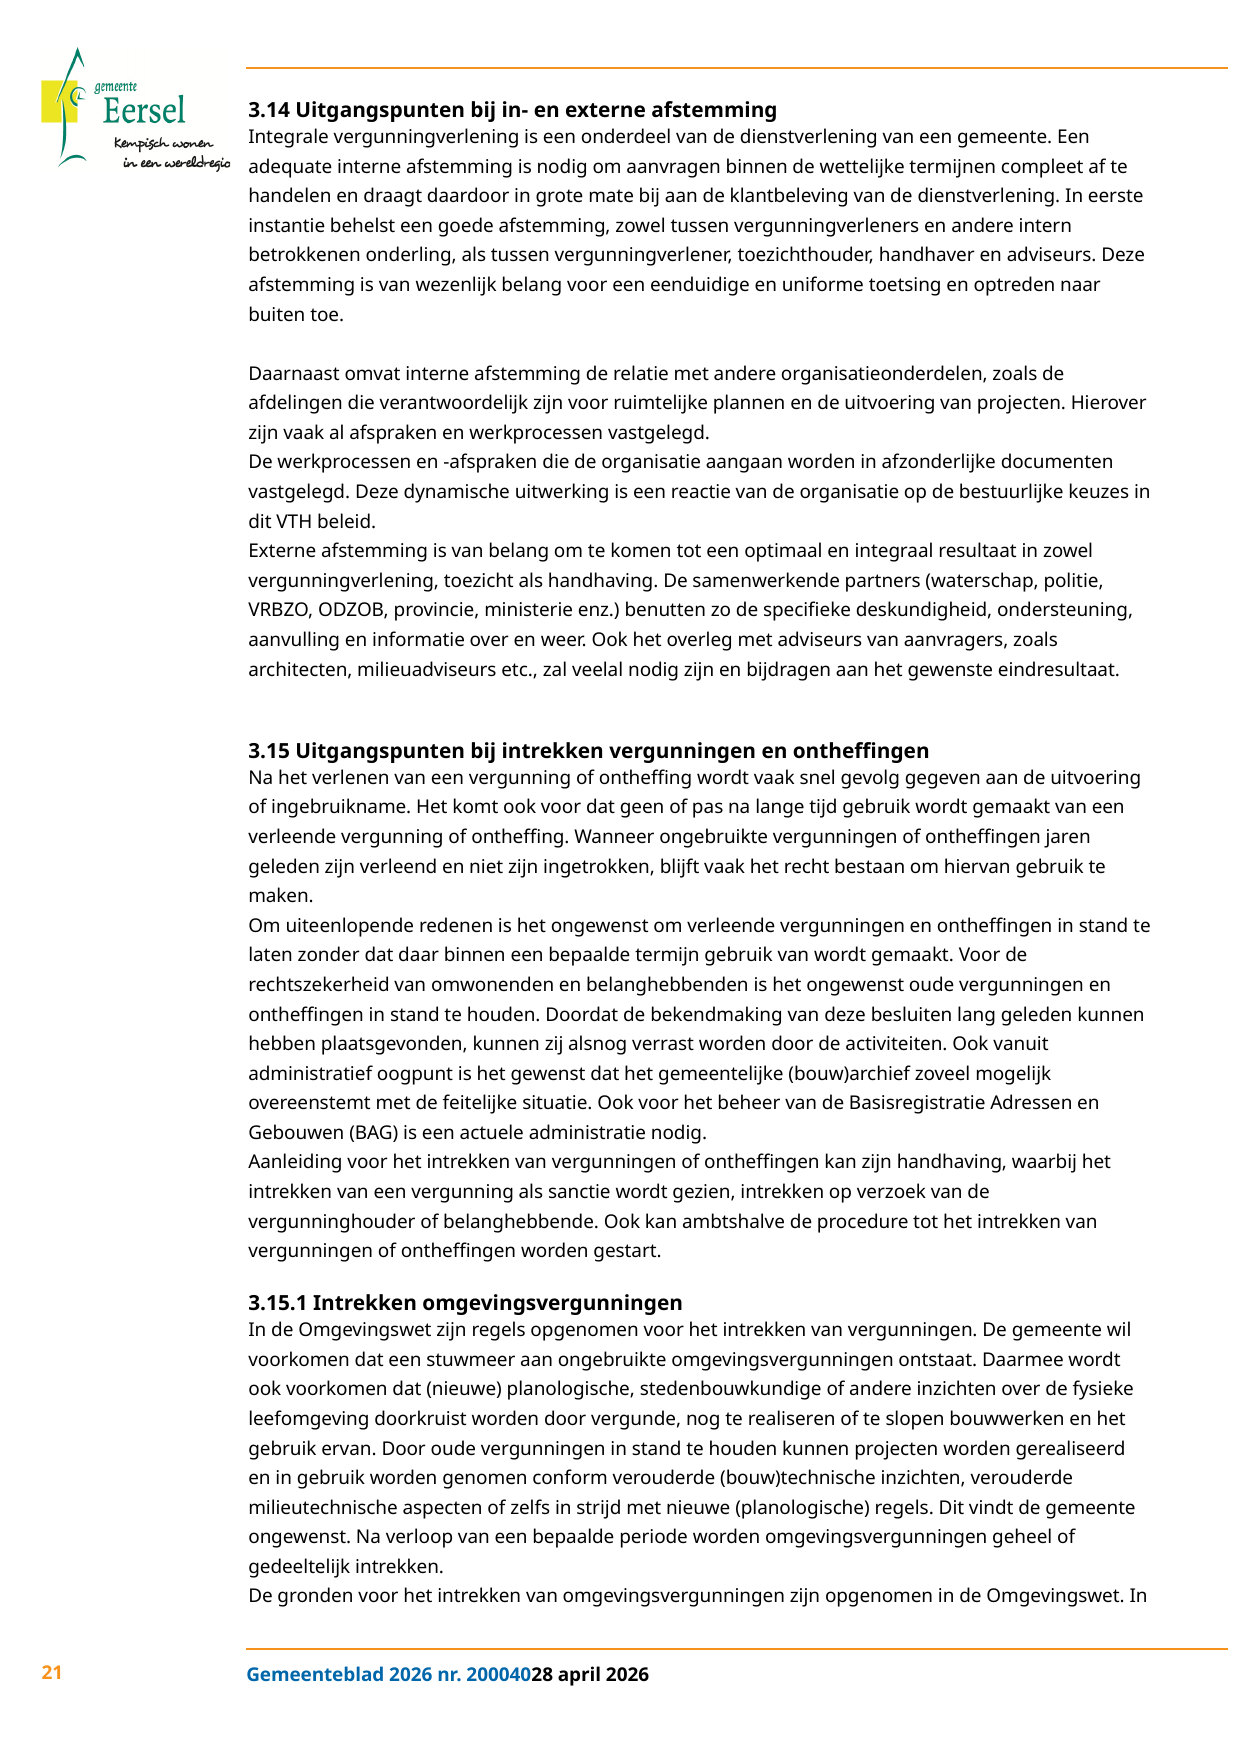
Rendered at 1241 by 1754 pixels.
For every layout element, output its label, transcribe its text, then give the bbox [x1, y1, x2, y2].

picture [41, 47, 231, 172]
text Integrale vergunningverlening is een onderdeel van de dienstverlening van een gemeente. Een adequate interne afstemming is nodig om aanvragen binnen de wettelijke termijnen compleet af te handelen en draagt daardoor in grote mate bij aan de klantbeleving van de dienstverlening. In eerste instantie behelst een goede afstemming, zowel tussen vergunningverleners en andere intern betrokkenen onderling, als tussen vergunningverlener, toezichthouder, handhaver en adviseurs. Deze afstemming is van wezenlijk belang voor een eenduidige en uniforme toetsing en optreden naar buiten toe. [248, 123, 1152, 326]
text De werkprocessen en -afspraken die de organisatie aangaan worden in afzonderlijke documenten vastgelegd. Deze dynamische uitwerking is een reactie van de organisatie op de bestuurlijke keuzes in dit VTH beleid. [248, 449, 1152, 533]
text Na het verlenen van een vergunning of ontheffing wordt vaak snel gevolg gegeven aan de uitvoering of ingebruikname. Het komt ook voor dat geen of pas na lange tijd gebruik wordt gemaakt van een verleende vergunning of ontheffing. Wanneer ongebruikte vergunningen of ontheffingen jaren geleden zijn verleend en niet zijn ingetrokken, blijft vaak het recht bestaan om hiervan gebruik te maken. [248, 764, 1152, 908]
text 3.15.1 Intrekken omgevingsvergunningen [248, 1288, 1152, 1316]
text 3.14 Uitgangspunten bij in- en externe afstemming [248, 95, 1152, 123]
text Externe afstemming is van belang om te komen tot een optimaal en integraal resultaat in zowel vergunningverlening, toezicht als handhaving. De samenwerkende partners (waterschap, politie, VRBZO, ODZOB, provincie, ministerie enz.) benutten zo de specifieke deskundigheid, ondersteuning, aanvulling en informatie over en weer. Ook het overleg met adviseurs van aanvragers, zoals architecten, milieuadviseurs etc., zal veelal nodig zijn en bijdragen aan het gewenste eindresultaat. [248, 537, 1152, 681]
text Om uiteenlopende redenen is het ongewenst om verleende vergunningen en ontheffingen in stand te laten zonder dat daar binnen een bepaalde termijn gebruik van wordt gemaakt. Voor de rechtszekerheid van omwonenden en belanghebbenden is het ongewenst oude vergunningen en ontheffingen in stand te houden. Doordat de bekendmaking van deze besluiten lang geleden kunnen hebben plaatsgevonden, kunnen zij alsnog verrast worden door de activiteiten. Ook vanuit administratief oogpunt is het gewenst dat het gemeentelijke (bouw)archief zoveel mogelijk overeenstemt met de feitelijke situatie. Ook voor het beheer van de Basisregistratie Adressen en Gebouwen (BAG) is een actuele administratie nodig. [248, 912, 1152, 1145]
text De gronden voor het intrekken van omgevingsvergunningen zijn opgenomen in de Omgevingswet. In [248, 1583, 1152, 1608]
text 3.15 Uitgangspunten bij intrekken vergunningen en ontheffingen [248, 736, 1152, 764]
text In de Omgevingswet zijn regels opgenomen voor het intrekken van vergunningen. De gemeente wil voorkomen dat een stuwmeer aan ongebruikte omgevingsvergunningen ontstaat. Daarmee wordt ook voorkomen dat (nieuwe) planologische, stedenbouwkundige of andere inzichten over de fysieke leefomgeving doorkruist worden door vergunde, nog te realiseren of te slopen bouwwerken en het gebruik ervan. Door oude vergunningen in stand te houden kunnen projecten worden gerealiseerd en in gebruik worden genomen conform verouderde (bouw)technische inzichten, verouderde milieutechnische aspecten of zelfs in strijd met nieuwe (planologische) regels. Dit vindt de gemeente ongewenst. Na verloop van een bepaalde periode worden omgevingsvergunningen geheel of gedeeltelijk intrekken. [248, 1316, 1152, 1579]
text Aanleiding voor het intrekken van vergunningen of ontheffingen kan zijn handhaving, waarbij het intrekken van een vergunning als sanctie wordt gezien, intrekken op verzoek van de vergunninghouder of belanghebbende. Ook kan ambtshalve de procedure tot het intrekken van vergunningen of ontheffingen worden gestart. [248, 1149, 1152, 1263]
text Daarnaast omvat interne afstemming de relatie met andere organisatieonderdelen, zoals de afdelingen die verantwoordelijk zijn voor ruimtelijke plannen en de uitvoering van projecten. Hierover zijn vaak al afspraken en werkprocessen vastgelegd. [248, 360, 1152, 445]
